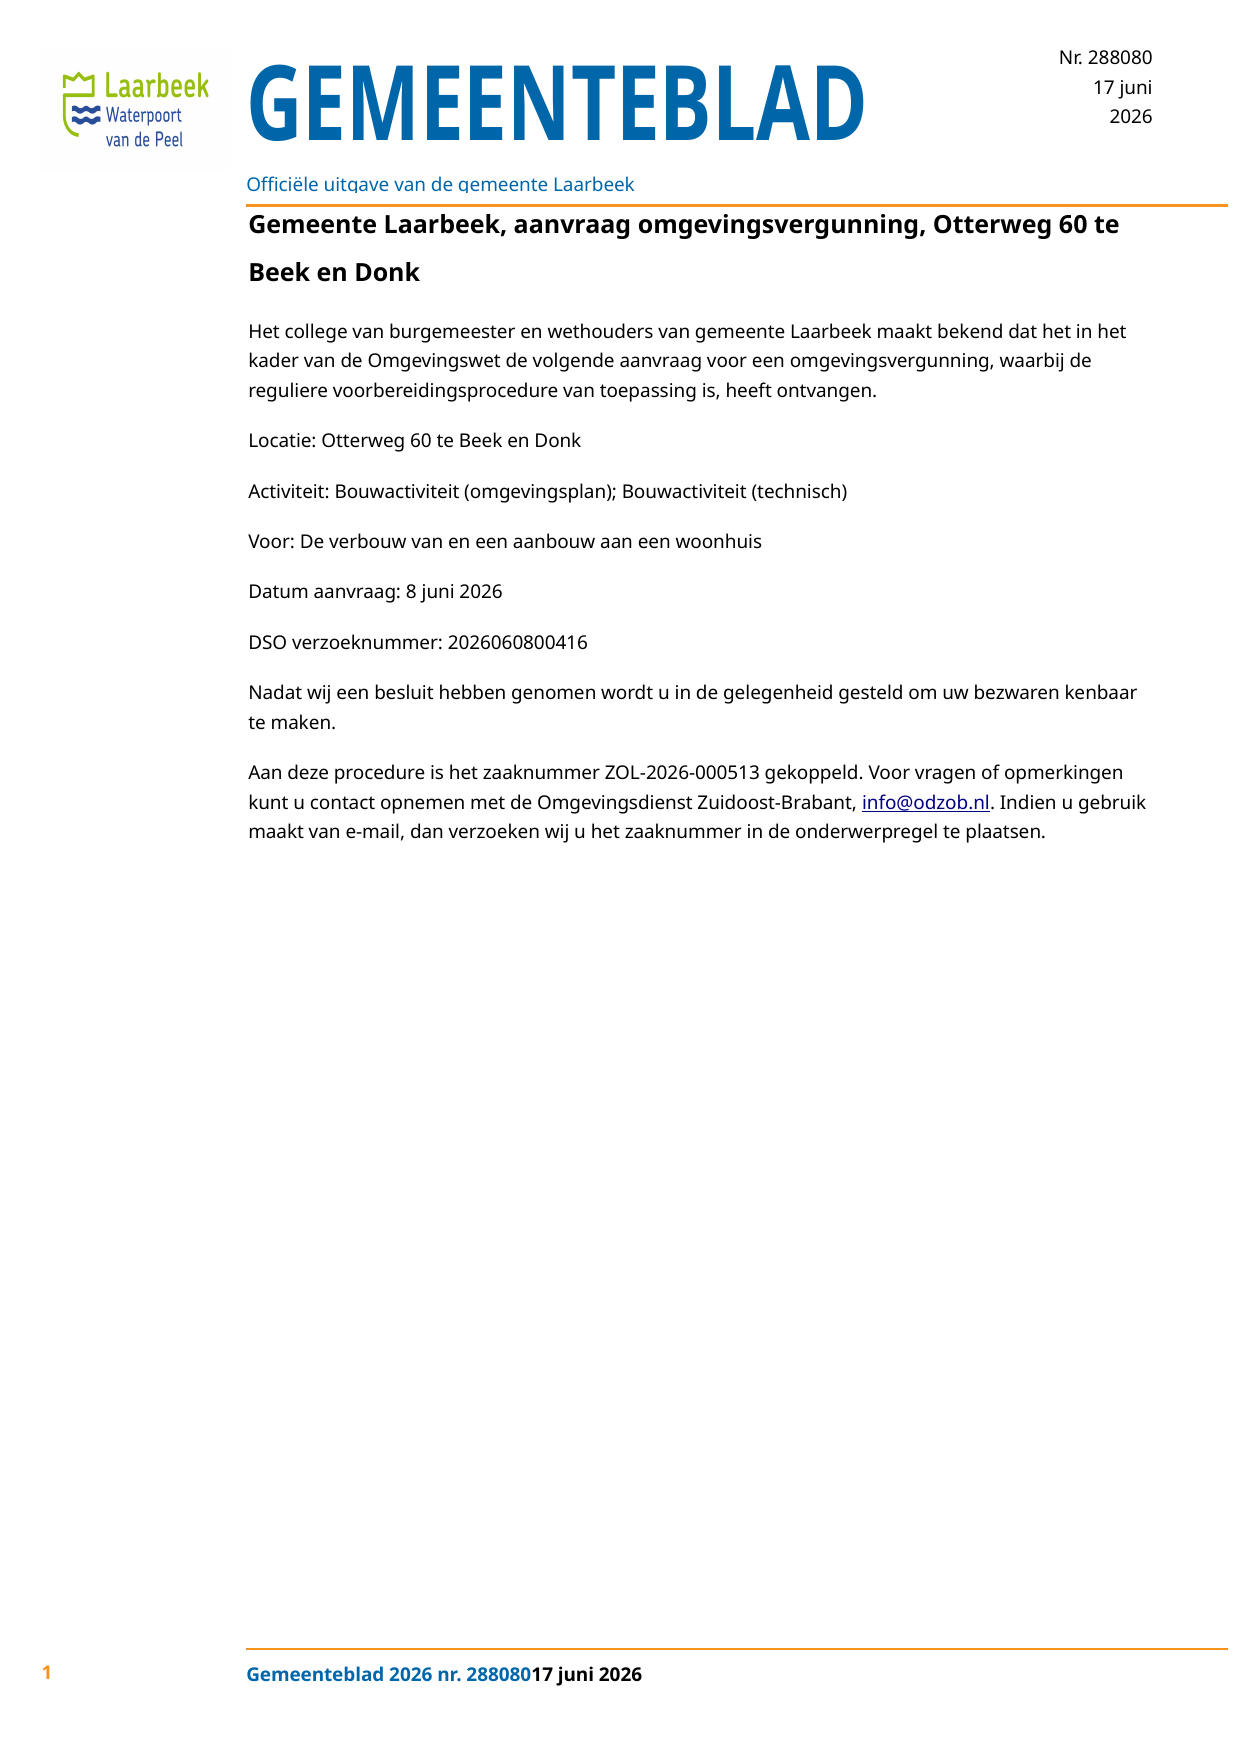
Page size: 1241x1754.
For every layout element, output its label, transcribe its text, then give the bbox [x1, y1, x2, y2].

picture [41, 47, 231, 172]
text Nadat wij een besluit hebben genomen wordt u in de gelegenheid gesteld om uw bezwaren kenbaar te maken. [248, 679, 1152, 735]
text Gemeente Laarbeek, aanvraag omgevingsvergunning, Otterweg 60 te Beek en Donk [248, 207, 1152, 288]
text Locatie: Otterweg 60 te Beek en Donk [248, 427, 1152, 453]
text Activiteit: Bouwactiviteit (omgevingsplan); Bouwactiviteit (technisch) [248, 478, 1152, 504]
text DSO verzoeknummer: 2026060800416 [248, 629, 1152, 655]
text Aan deze procedure is het zaaknummer ZOL-2026-000513 gekoppeld. Voor vragen of opmerkingen kunt u contact opnemen met de Omgevingsdienst Zuidoost-Brabant, info@odzob.nl. Indien u gebruik maakt van e-mail, dan verzoeken wij u het zaaknummer in de onderwerpregel te plaatsen. [248, 759, 1152, 844]
text Datum aanvraag: 8 juni 2026 [248, 579, 1152, 604]
text Voor: De verbouw van en een aanbouw aan een woonhuis [248, 528, 1152, 554]
text Het college van burgemeester en wethouders van gemeente Laarbeek maakt bekend dat het in het kader van de Omgevingswet de volgende aanvraag voor een omgevingsvergunning, waarbij de reguliere voorbereidingsprocedure van toepassing is, heeft ontvangen. [248, 318, 1152, 403]
